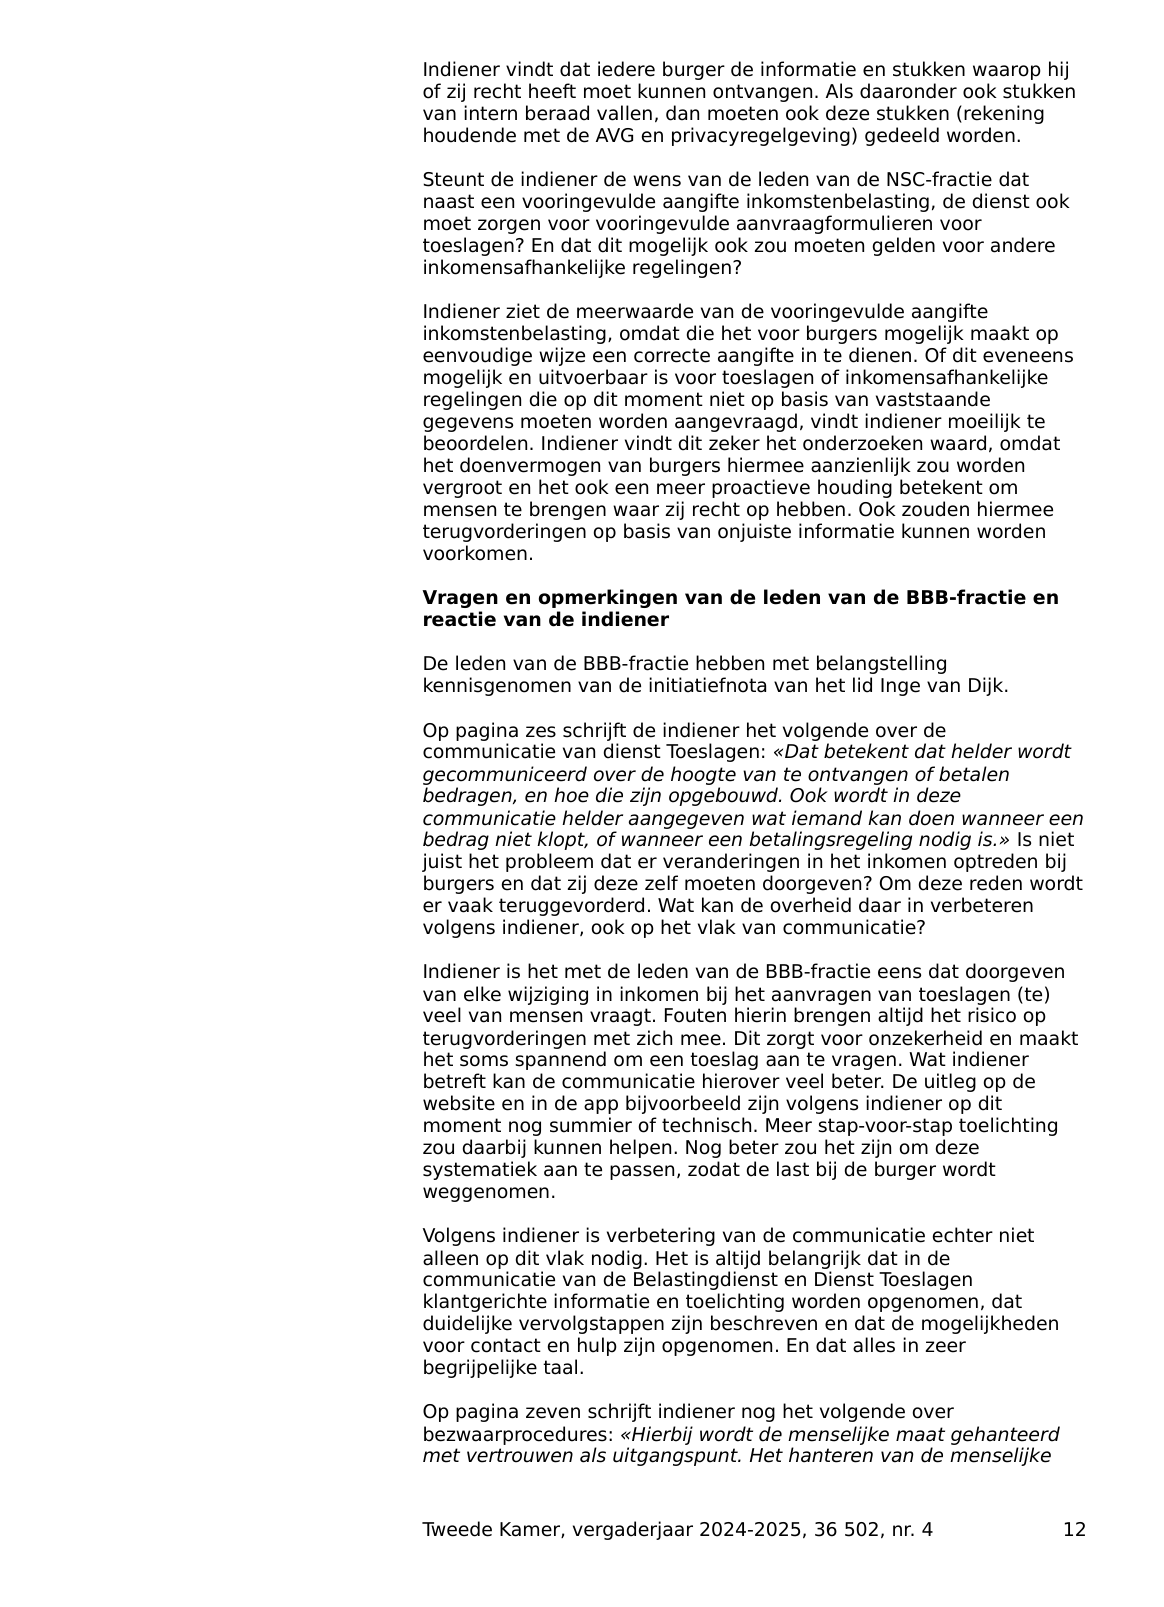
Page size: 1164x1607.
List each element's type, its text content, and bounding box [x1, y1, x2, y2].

text Steunt de indiener de wens van de leden van de NSC-fractie dat naast een vooringevulde aangifte inkomstenbelasting, de dienst ook moet zorgen voor vooringevulde aanvraagformulieren voor toeslagen? En dat dit mogelijk ook zou moeten gelden voor andere inkomensafhankelijke regelingen? [422, 169, 1087, 279]
text Op pagina zes schrijft de indiener het volgende over de communicatie van dienst Toeslagen: «Dat betekent dat helder wordt gecommuniceerd over de hoogte van te ontvangen of betalen bedragen, en hoe die zijn opgebouwd. Ook wordt in deze communicatie helder aangegeven wat iemand kan doen wanneer een bedrag niet klopt, of wanneer een betalingsregeling nodig is.» Is niet juist het probleem dat er veranderingen in het inkomen optreden bij burgers en dat zij deze zelf moeten doorgeven? Om deze reden wordt er vaak teruggevorderd. Wat kan de overheid daar in verbeteren volgens indiener, ook op het vlak van communicatie? [422, 719, 1087, 939]
text Indiener ziet de meerwaarde van de vooringevulde aangifte inkomstenbelasting, omdat die het voor burgers mogelijk maakt op eenvoudige wijze een correcte aangifte in te dienen. Of dit eveneens mogelijk en uitvoerbaar is voor toeslagen of inkomensafhankelijke regelingen die op dit moment niet op basis van vaststaande gegevens moeten worden aangevraagd, vindt indiener moeilijk te beoordelen. Indiener vindt dit zeker het onderzoeken waard, omdat het doenvermogen van burgers hiermee aanzienlijk zou worden vergroot en het ook een meer proactieve houding betekent om mensen te brengen waar zij recht op hebben. Ook zouden hiermee terugvorderingen op basis van onjuiste informatie kunnen worden voorkomen. [422, 301, 1087, 565]
subtitle Vragen en opmerkingen van de leden van de BBB-fractie en reactie van de indiener [422, 587, 1087, 631]
text Op pagina zeven schrijft indiener nog het volgende over bezwaarprocedures: «Hierbij wordt de menselijke maat gehanteerd met vertrouwen als uitgangspunt. Het hanteren van de menselijke [422, 1401, 1087, 1467]
text Volgens indiener is verbetering van de communicatie echter niet alleen op dit vlak nodig. Het is altijd belangrijk dat in de communicatie van de Belastingdienst en Dienst Toeslagen klantgerichte informatie en toelichting worden opgenomen, dat duidelijke vervolgstappen zijn beschreven en dat de mogelijkheden voor contact en hulp zijn opgenomen. En dat alles in zeer begrijpelijke taal. [422, 1225, 1087, 1379]
text Indiener vindt dat iedere burger de informatie en stukken waarop hij of zij recht heeft moet kunnen ontvangen. Als daaronder ook stukken van intern beraad vallen, dan moeten ook deze stukken (rekening houdende met de AVG en privacyregelgeving) gedeeld worden. [422, 59, 1087, 147]
text De leden van de BBB-fractie hebben met belangstelling kennisgenomen van de initiatiefnota van het lid Inge van Dijk. [422, 653, 1087, 697]
text Indiener is het met de leden van de BBB-fractie eens dat doorgeven van elke wijziging in inkomen bij het aanvragen van toeslagen (te) veel van mensen vraagt. Fouten hierin brengen altijd het risico op terugvorderingen met zich mee. Dit zorgt voor onzekerheid en maakt het soms spannend om een toeslag aan te vragen. Wat indiener betreft kan de communicatie hierover veel beter. De uitleg op de website en in de app bijvoorbeeld zijn volgens indiener op dit moment nog summier of technisch. Meer stap-voor-stap toelichting zou daarbij kunnen helpen. Nog beter zou het zijn om deze systematiek aan te passen, zodat de last bij de burger wordt weggenomen. [422, 961, 1087, 1203]
